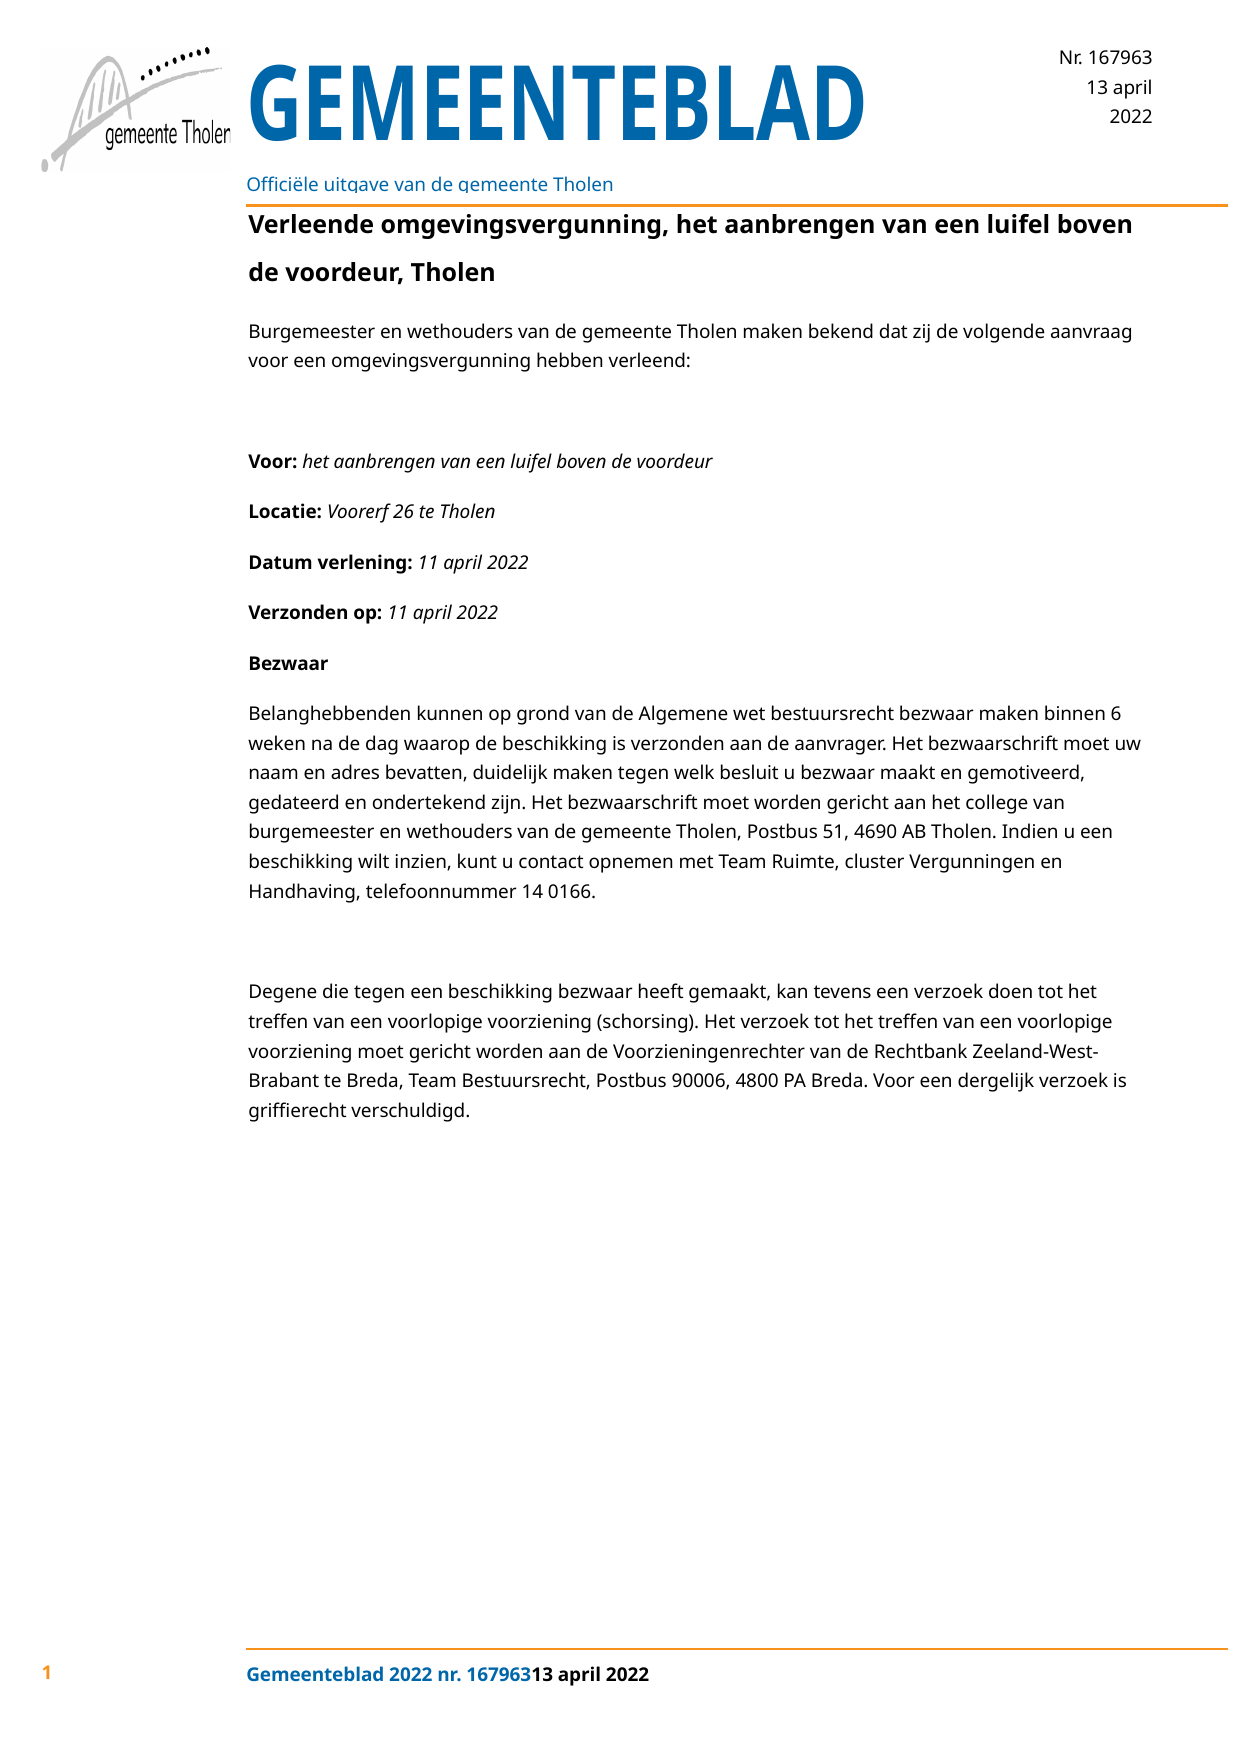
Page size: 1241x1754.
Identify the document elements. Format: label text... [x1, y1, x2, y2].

text Belanghebbenden kunnen op grond van de Algemene wet bestuursrecht bezwaar maken binnen 6 weken na de dag waarop de beschikking is verzonden aan de aanvrager. Het bezwaarschrift moet uw naam en adres bevatten, duidelijk maken tegen welk besluit u bezwaar maakt en gemotiveerd, gedateerd en ondertekend zijn. Het bezwaarschrift moet worden gericht aan het college van burgemeester en wethouders van de gemeente Tholen, Postbus 51, 4690 AB Tholen. Indien u een beschikking wilt inzien, kunt u contact opnemen met Team Ruimte, cluster Vergunningen en Handhaving, telefoonnummer 14 0166. [248, 700, 1152, 904]
text Verzonden op: 11 april 2022 [248, 599, 1152, 625]
text Burgemeester en wethouders van de gemeente Tholen maken bekend dat zij de volgende aanvraag voor een omgevingsvergunning hebben verleend: [248, 318, 1152, 373]
text Verleende omgevingsvergunning, het aanbrengen van een luifel boven de voordeur, Tholen [248, 207, 1152, 288]
text Datum verlening: 11 april 2022 [248, 549, 1152, 575]
text Degene die tegen een beschikking bezwaar heeft gemaakt, kan tevens een verzoek doen tot het treffen van een voorlopige voorziening (schorsing). Het verzoek tot het treffen van een voorlopige voorziening moet gericht worden aan de Voorzieningenrechter van de Rechtbank Zeeland-West-Brabant te Breda, Team Bestuursrecht, Postbus 90006, 4800 PA Breda. Voor een dergelijk verzoek is griffierecht verschuldigd. [248, 979, 1152, 1123]
picture [41, 47, 231, 172]
text Voor: het aanbrengen van een luifel boven de voordeur [248, 448, 1152, 474]
text Locatie: Voorerf 26 te Tholen [248, 499, 1152, 524]
text Bezwaar [248, 650, 1152, 676]
